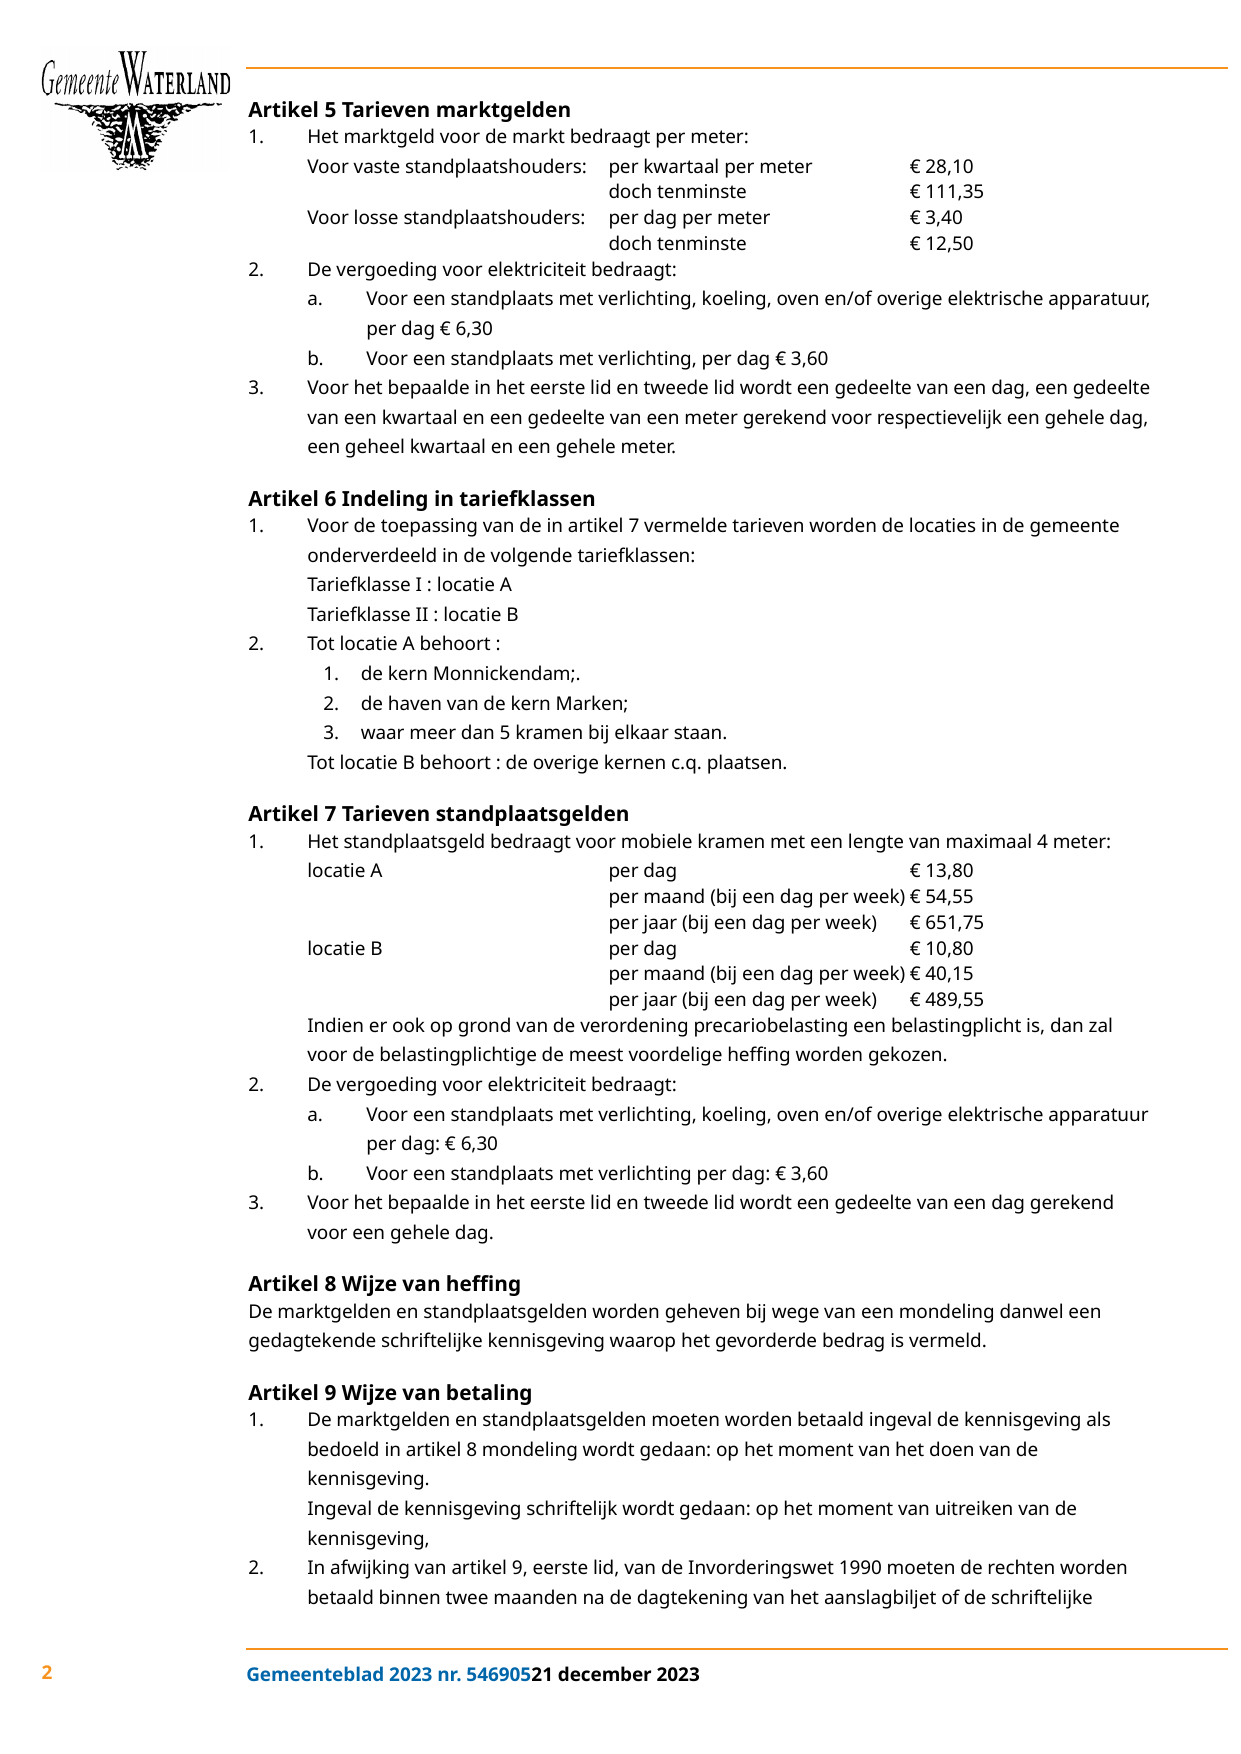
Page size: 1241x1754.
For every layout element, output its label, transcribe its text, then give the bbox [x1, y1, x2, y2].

table_cell € 111,35 [910, 179, 1211, 204]
table_cell € 489,55 [910, 986, 1211, 1012]
list Indien er ook op grond van de verordening precariobelasting een belastingplicht is, dan zal voor de belastingplichtige de meest voordelige heffing worden gekozen. [248, 1012, 1152, 1067]
table_cell € 3,40 [910, 204, 1211, 230]
table_cell [307, 179, 608, 204]
list Voor het bepaalde in het eerste lid en tweede lid wordt een gedeelte van een dag, een gedeelte van een kwartaal en een gedeelte van een meter gerekend voor respectievelijk een gehele dag, een geheel kwartaal en een gehele meter. [248, 374, 1152, 459]
list Het standplaatsgeld bedraagt voor mobiele kramen met een lengte van maximaal 4 meter: [248, 828, 1152, 853]
list Tot locatie A behoort : [248, 631, 1152, 656]
text Artikel 5 Tarieven marktgelden [248, 95, 1152, 123]
table_header per dag [608, 858, 909, 883]
table_header Voor vaste standplaatshouders: [307, 153, 608, 179]
list waar meer dan 5 kramen bij elkaar staan. [323, 719, 1152, 745]
table_cell € 12,50 [910, 230, 1211, 256]
list Voor het bepaalde in het eerste lid en tweede lid wordt een gedeelte van een dag gerekend voor een gehele dag. [248, 1189, 1152, 1245]
table_cell per jaar (bij een dag per week) [608, 909, 909, 935]
table_cell [307, 883, 608, 909]
list De vergoeding voor elektriciteit bedraagt: [248, 1071, 1152, 1097]
table_cell per dag per meter [608, 204, 909, 230]
list Voor een standplaats met verlichting, koeling, oven en/of overige elektrische apparatuur, per dag € 6,30 [307, 286, 1152, 341]
table_header € 28,10 [910, 153, 1211, 179]
table_cell € 40,15 [910, 960, 1211, 986]
list Tot locatie B behoort : de overige kernen c.q. plaatsen. [248, 749, 1152, 775]
table_cell € 651,75 [910, 909, 1211, 935]
picture [41, 47, 231, 172]
table_cell per maand (bij een dag per week) [608, 883, 909, 909]
list Ingeval de kennisgeving schriftelijk wordt gedaan: op het moment van uitreiken van de kennisgeving, [248, 1495, 1152, 1550]
table_cell locatie B [307, 935, 608, 986]
table_cell doch tenminste [608, 230, 909, 256]
text Artikel 8 Wijze van heffing [248, 1269, 1152, 1298]
list Voor de toepassing van de in artikel 7 vermelde tarieven worden de locaties in de gemeente onderverdeeld in de volgende tariefklassen: [248, 512, 1152, 568]
list Tariefklasse I : locatie A [248, 571, 1152, 597]
list Voor een standplaats met verlichting, per dag € 3,60 [307, 345, 1152, 370]
text Artikel 7 Tarieven standplaatsgelden [248, 799, 1152, 828]
table_header € 13,80 [910, 858, 1211, 883]
table_cell € 10,80 [910, 935, 1211, 960]
table_cell € 54,55 [910, 883, 1211, 909]
list De vergoeding voor elektriciteit bedraagt: [248, 256, 1152, 282]
table_cell [307, 986, 608, 1012]
table_cell doch tenminste [608, 179, 909, 204]
table_cell Voor losse standplaatshouders: [307, 204, 608, 230]
text Artikel 6 Indeling in tariefklassen [248, 484, 1152, 512]
list Tariefklasse II : locatie B [248, 601, 1152, 627]
table_cell [307, 230, 608, 256]
text Artikel 9 Wijze van betaling [248, 1378, 1152, 1406]
list de haven van de kern Marken; [323, 690, 1152, 716]
text De marktgelden en standplaatsgelden worden geheven bij wege van een mondeling danwel een gedagtekende schriftelijke kennisgeving waarop het gevorderde bedrag is vermeld. [248, 1298, 1152, 1353]
list Voor een standplaats met verlichting, koeling, oven en/of overige elektrische apparatuur per dag: € 6,30 [307, 1101, 1152, 1156]
table_cell per jaar (bij een dag per week) [608, 986, 909, 1012]
table_cell [307, 909, 608, 935]
list de kern Monnickendam;. [323, 660, 1152, 686]
list In afwijking van artikel 9, eerste lid, van de Invorderingswet 1990 moeten de rechten worden betaald binnen twee maanden na de dagtekening van het aanslagbiljet of de schriftelijke [248, 1554, 1152, 1609]
table_cell per dag [608, 935, 909, 960]
table_header locatie A [307, 858, 608, 883]
list De marktgelden en standplaatsgelden moeten worden betaald ingeval de kennisgeving als bedoeld in artikel 8 mondeling wordt gedaan: op het moment van het doen van de kennisgeving. [248, 1406, 1152, 1491]
list Voor een standplaats met verlichting per dag: € 3,60 [307, 1160, 1152, 1186]
table_header per kwartaal per meter [608, 153, 909, 179]
table_cell per maand (bij een dag per week) [608, 960, 909, 986]
list Het marktgeld voor de markt bedraagt per meter: [248, 123, 1152, 149]
